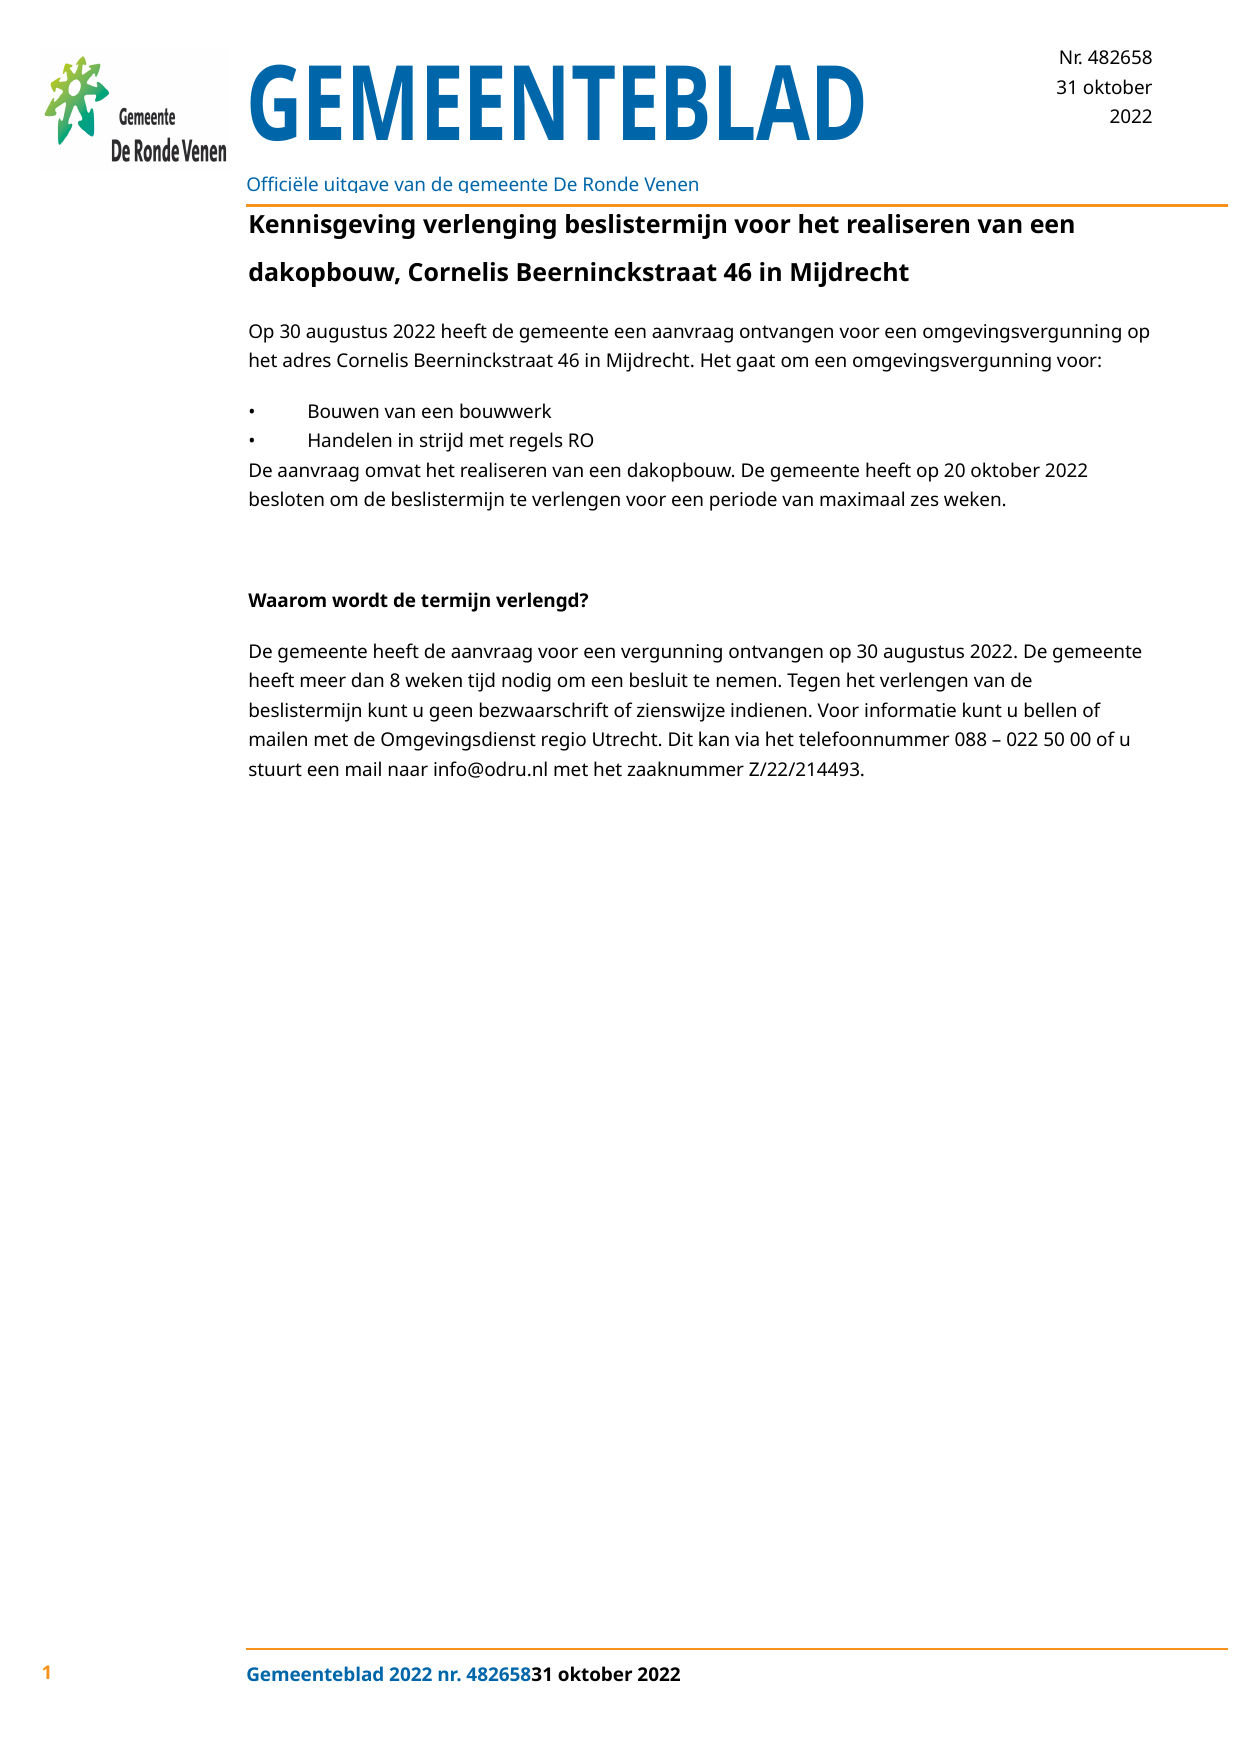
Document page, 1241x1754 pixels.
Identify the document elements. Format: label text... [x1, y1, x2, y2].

text Kennisgeving verlenging beslistermijn voor het realiseren van een dakopbouw, Cornelis Beerninckstraat 46 in Mijdrecht [248, 207, 1152, 288]
text Waarom wordt de termijn verlengd? [248, 587, 1152, 613]
text Op 30 augustus 2022 heeft de gemeente een aanvraag ontvangen voor een omgevingsvergunning op het adres Cornelis Beerninckstraat 46 in Mijdrecht. Het gaat om een omgevingsvergunning voor: [248, 318, 1152, 373]
text De gemeente heeft de aanvraag voor een vergunning ontvangen op 30 augustus 2022. De gemeente heeft meer dan 8 weken tijd nodig om een besluit te nemen. Tegen het verlengen van de beslistermijn kunt u geen bezwaarschrift of zienswijze indienen. Voor informatie kunt u bellen of mailen met de Omgevingsdienst regio Utrecht. Dit kan via het telefoonnummer 088 – 022 50 00 of u stuurt een mail naar info@odru.nl met het zaaknummer Z/22/214493. [248, 638, 1152, 782]
picture [41, 47, 231, 172]
list Bouwen van een bouwwerk [248, 398, 1152, 424]
text De aanvraag omvat het realiseren van een dakopbouw. De gemeente heeft op 20 oktober 2022 besloten om de beslistermijn te verlengen voor een periode van maximaal zes weken. [248, 457, 1152, 512]
list Handelen in strijd met regels RO [248, 427, 1152, 453]
